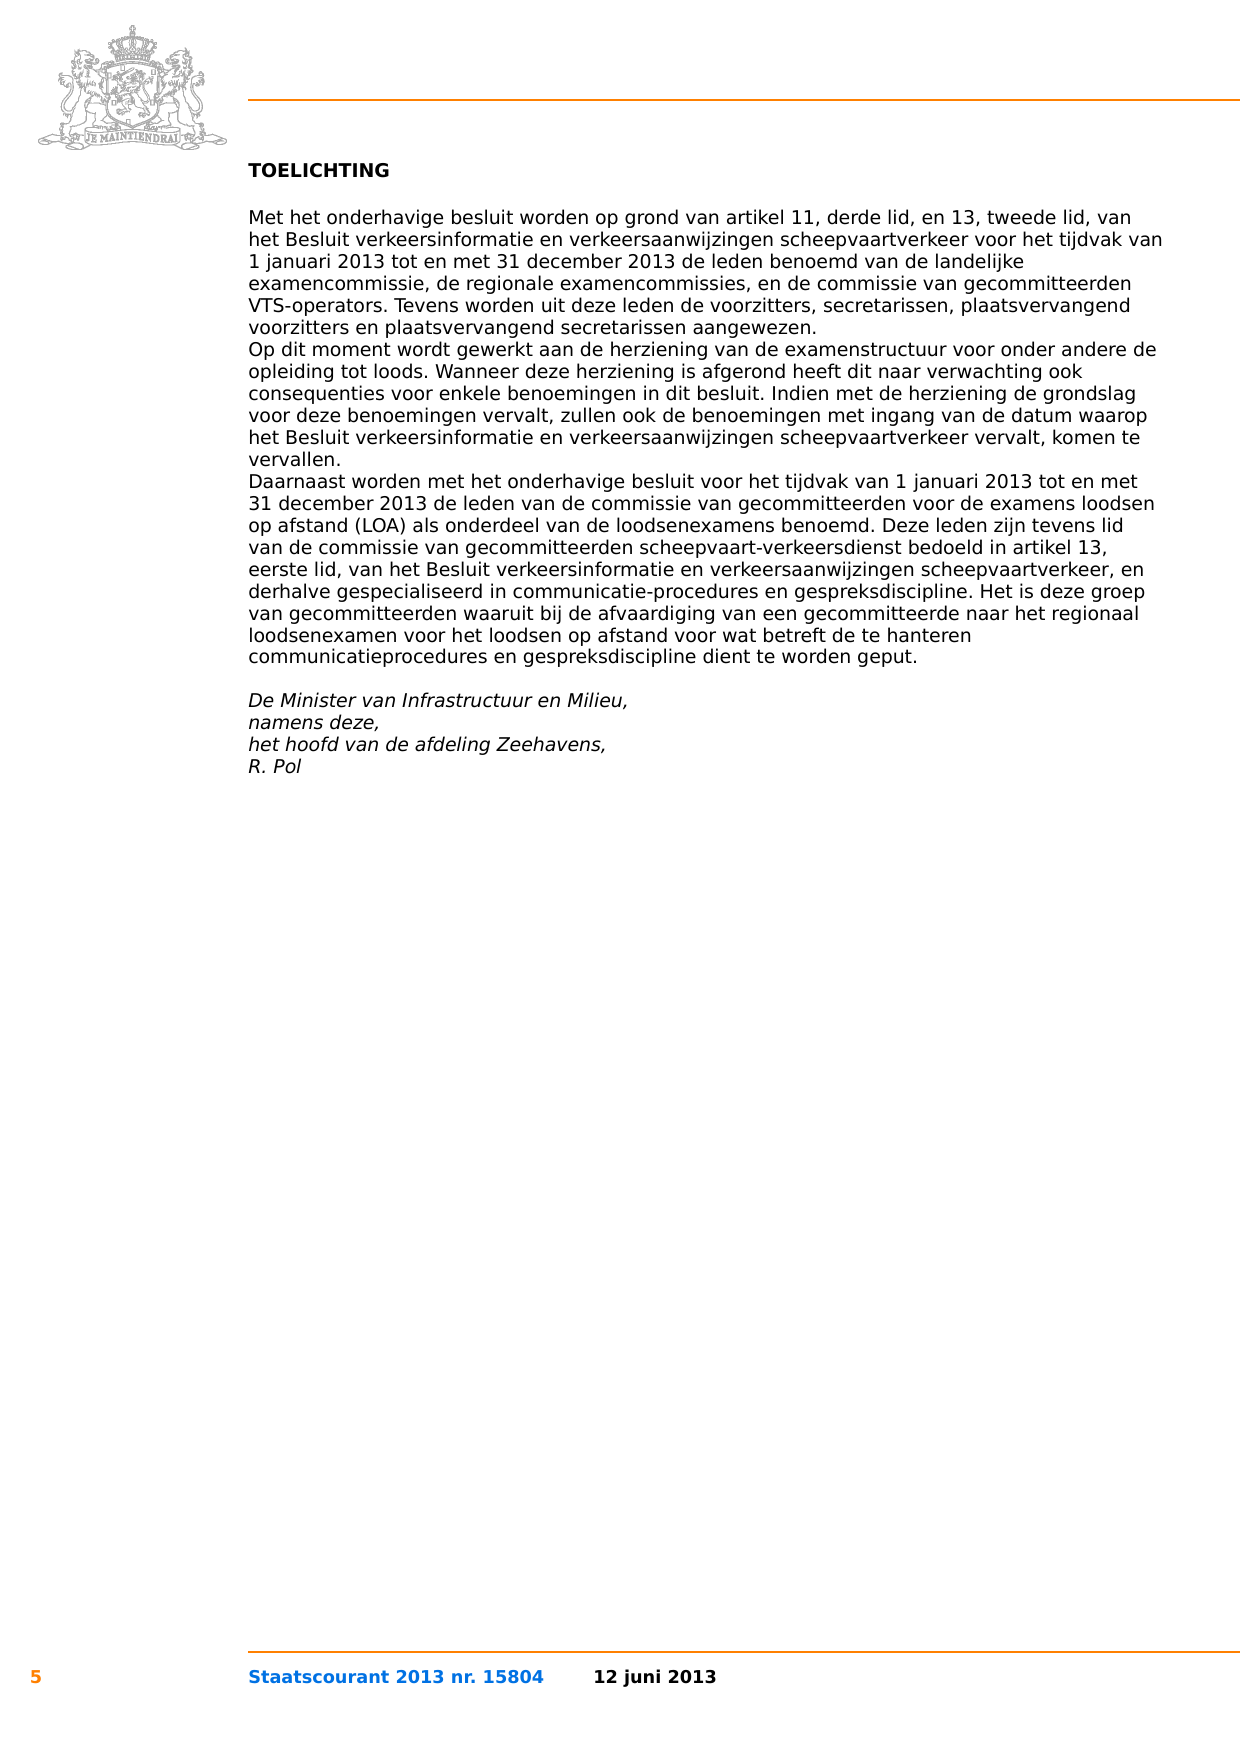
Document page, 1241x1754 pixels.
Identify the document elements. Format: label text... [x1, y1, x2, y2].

text Op dit moment wordt gewerkt aan de herziening van de examenstructuur voor onder andere de opleiding tot loods. Wanneer deze herziening is afgerond heeft dit naar verwachting ook consequenties voor enkele benoemingen in dit besluit. Indien met de herziening de grondslag voor deze benoemingen vervalt, zullen ook de benoemingen met ingang van de datum waarop het Besluit verkeersinformatie en verkeersaanwijzingen scheepvaartverkeer vervalt, komen te vervallen. [248, 339, 1163, 471]
text Daarnaast worden met het onderhavige besluit voor het tijdvak van 1 januari 2013 tot en met 31 december 2013 de leden van de commissie van gecommitteerden voor de examens loodsen op afstand (LOA) als onderdeel van de loodsenexamens benoemd. Deze leden zijn tevens lid van de commissie van gecommitteerden scheepvaart-verkeersdienst bedoeld in artikel 13, eerste lid, van het Besluit verkeersinformatie en verkeersaanwijzingen scheepvaartverkeer, en derhalve gespecialiseerd in communicatie-procedures en gespreksdiscipline. Het is deze groep van gecommitteerden waaruit bij de afvaardiging van een gecommitteerde naar het regionaal loodsenexamen voor het loodsen op afstand voor wat betreft de te hanteren communicatieprocedures en gespreksdiscipline dient te worden geput. [248, 471, 1163, 668]
picture [38, 25, 227, 150]
text Met het onderhavige besluit worden op grond van artikel 11, derde lid, en 13, tweede lid, van het Besluit verkeersinformatie en verkeersaanwijzingen scheepvaartverkeer voor het tijdvak van 1 januari 2013 tot en met 31 december 2013 de leden benoemd van de landelijke examencommissie, de regionale examencommissies, en de commissie van gecommitteerden VTS-operators. Tevens worden uit deze leden de voorzitters, secretarissen, plaatsvervangend voorzitters en plaatsvervangend secretarissen aangewezen. [248, 207, 1163, 339]
text De Minister van Infrastructuur en Milieu, namens deze, het hoofd van de afdeling Zeehavens, R. Pol [248, 690, 1163, 778]
subtitle TOELICHTING [248, 160, 1163, 182]
